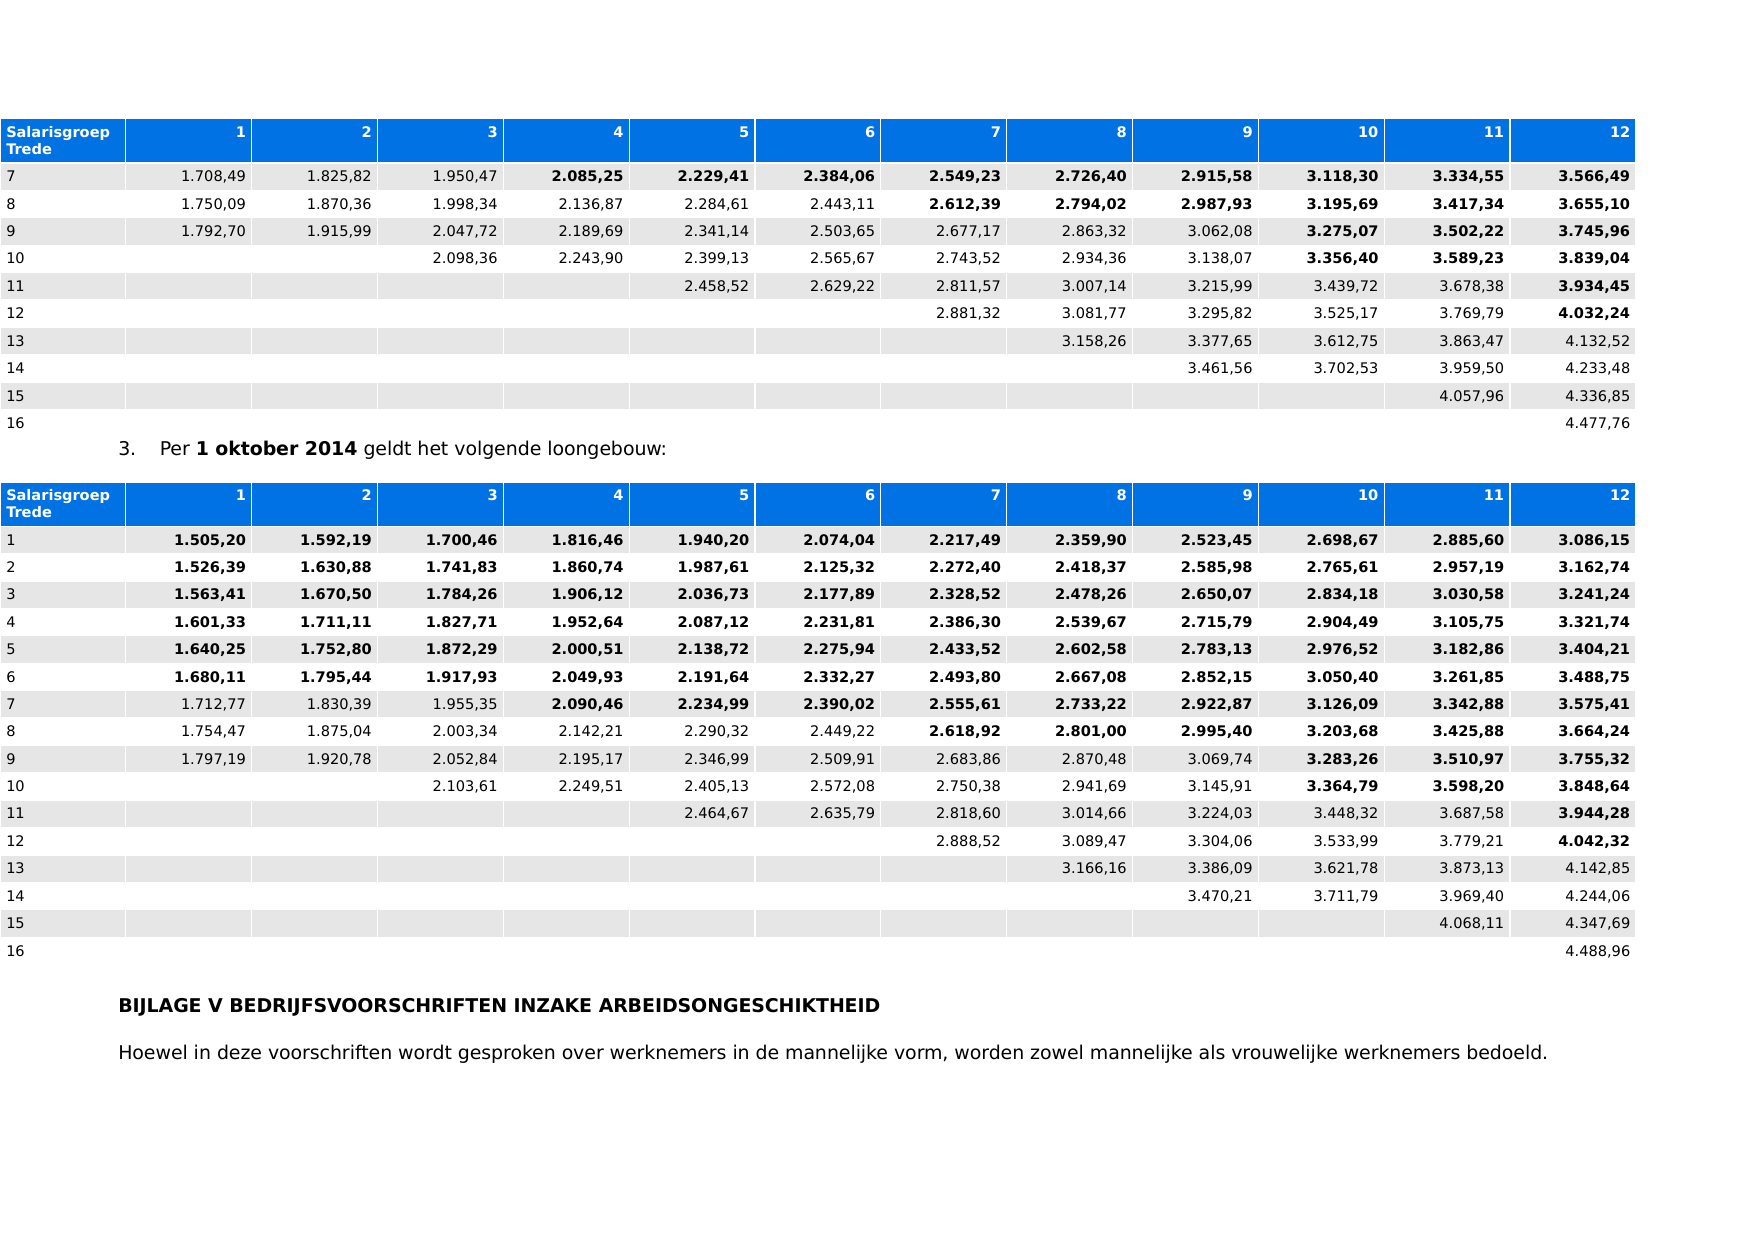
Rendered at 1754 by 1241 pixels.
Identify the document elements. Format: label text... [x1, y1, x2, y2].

table_cell [252, 246, 377, 272]
table_cell 9 [1, 746, 125, 772]
table_cell 2.904,49 [1259, 609, 1384, 635]
table_cell 3.404,21 [1511, 636, 1635, 663]
table_cell 2.049,93 [504, 664, 629, 690]
table_cell 2.987,93 [1133, 191, 1258, 217]
table_cell [126, 328, 251, 354]
table_cell 2.765,61 [1259, 554, 1384, 581]
table_cell 2.493,80 [881, 664, 1006, 690]
table_cell [126, 383, 251, 409]
table_cell 2.234,99 [630, 691, 754, 717]
table_cell [378, 410, 503, 436]
table_cell 3.007,14 [1007, 273, 1132, 299]
table_cell 2.635,79 [756, 801, 880, 827]
table_cell 2.863,32 [1007, 218, 1132, 245]
table_cell 1.754,47 [126, 719, 251, 745]
table_cell 1.784,26 [378, 582, 503, 608]
table_cell 1.860,74 [504, 554, 629, 581]
table_cell 3.839,04 [1511, 246, 1635, 272]
table_cell 1.915,99 [252, 218, 377, 245]
table_cell 3.448,32 [1259, 801, 1384, 827]
table_cell 2.090,46 [504, 691, 629, 717]
table_cell [881, 328, 1006, 354]
table_cell 3.488,75 [1511, 664, 1635, 690]
table_cell 2.667,08 [1007, 664, 1132, 690]
table_cell 4.032,24 [1511, 301, 1635, 327]
table_cell 2.726,40 [1007, 164, 1132, 190]
table_cell [378, 910, 503, 937]
table_cell [1259, 938, 1384, 964]
table_cell [1259, 910, 1384, 937]
table_cell [504, 938, 629, 964]
table_cell 2.136,87 [504, 191, 629, 217]
table_cell 4.477,76 [1511, 410, 1635, 436]
table_cell [252, 938, 377, 964]
table_cell 1.917,93 [378, 664, 503, 690]
table_cell 1.827,71 [378, 609, 503, 635]
table_cell [252, 301, 377, 327]
table_cell 3.069,74 [1133, 746, 1258, 772]
table_cell 3.664,24 [1511, 719, 1635, 745]
table_cell 3.612,75 [1259, 328, 1384, 354]
table_cell [126, 828, 251, 854]
table_cell 1.741,83 [378, 554, 503, 581]
table_cell [1133, 410, 1258, 436]
table_cell 1.680,11 [126, 664, 251, 690]
table_cell 3.321,74 [1511, 609, 1635, 635]
table_cell 2.572,08 [756, 773, 880, 800]
table_cell [504, 273, 629, 299]
table_cell 4.142,85 [1511, 856, 1635, 882]
table_cell 2.229,41 [630, 164, 754, 190]
table_cell [881, 910, 1006, 937]
table_cell 4.132,52 [1511, 328, 1635, 354]
table_cell [378, 938, 503, 964]
table_cell 2.290,32 [630, 719, 754, 745]
table_cell 3.863,47 [1385, 328, 1509, 354]
table_cell 3.702,53 [1259, 355, 1384, 382]
table_cell 2.443,11 [756, 191, 880, 217]
table_cell 1.920,78 [252, 746, 377, 772]
table_cell 1.952,64 [504, 609, 629, 635]
table_cell 3.377,65 [1133, 328, 1258, 354]
table_header 5 [630, 119, 754, 162]
table_cell [756, 301, 880, 327]
table_cell 1.830,39 [252, 691, 377, 717]
table_cell 3.158,26 [1007, 328, 1132, 354]
table_cell 16 [1, 410, 125, 436]
table_cell 14 [1, 883, 125, 909]
table_cell 3.959,50 [1385, 355, 1509, 382]
table_cell 3.126,09 [1259, 691, 1384, 717]
table_cell [504, 355, 629, 382]
table_cell 3.105,75 [1385, 609, 1509, 635]
table_cell 2.390,02 [756, 691, 880, 717]
table_cell [252, 773, 377, 800]
table_header 9 [1133, 119, 1258, 162]
table_cell 3.283,26 [1259, 746, 1384, 772]
table_cell [756, 383, 880, 409]
table_cell 1.526,39 [126, 554, 251, 581]
table_cell 2.995,40 [1133, 719, 1258, 745]
table_cell 3.969,40 [1385, 883, 1509, 909]
table_header 3 [378, 483, 503, 526]
table_cell [252, 410, 377, 436]
table_cell [1133, 938, 1258, 964]
table_header 10 [1259, 483, 1384, 526]
table_cell 1.563,41 [126, 582, 251, 608]
table_cell [1007, 883, 1132, 909]
table_cell [504, 410, 629, 436]
table_cell 3.275,07 [1259, 218, 1384, 245]
table_header 8 [1007, 119, 1132, 162]
table_cell 2.478,26 [1007, 582, 1132, 608]
table_cell [1007, 355, 1132, 382]
table_cell [126, 883, 251, 909]
table_cell 1.752,80 [252, 636, 377, 663]
table_cell 12 [1, 828, 125, 854]
table_cell 1.670,50 [252, 582, 377, 608]
table_cell [126, 301, 251, 327]
table_cell 3.195,69 [1259, 191, 1384, 217]
table_cell 2.217,49 [881, 527, 1006, 553]
table_cell 1.601,33 [126, 609, 251, 635]
table_cell [1259, 383, 1384, 409]
table_cell 4.042,32 [1511, 828, 1635, 854]
table_cell 2.922,87 [1133, 691, 1258, 717]
table_cell [504, 328, 629, 354]
table_cell 2.852,15 [1133, 664, 1258, 690]
table_cell 2.464,67 [630, 801, 754, 827]
table_cell 2.612,39 [881, 191, 1006, 217]
table_cell 8 [1, 191, 125, 217]
table_cell [1133, 383, 1258, 409]
table_cell [881, 383, 1006, 409]
table_cell [1007, 383, 1132, 409]
table_cell 2.458,52 [630, 273, 754, 299]
table_cell 2.750,38 [881, 773, 1006, 800]
table_cell 3.295,82 [1133, 301, 1258, 327]
table_cell 2.359,90 [1007, 527, 1132, 553]
table_cell 4.244,06 [1511, 883, 1635, 909]
table_cell [252, 856, 377, 882]
table_cell 2.418,37 [1007, 554, 1132, 581]
table_cell [881, 355, 1006, 382]
table_cell [126, 273, 251, 299]
table_cell [504, 828, 629, 854]
table_cell [378, 828, 503, 854]
table_cell 7 [1, 691, 125, 717]
table_cell 2.565,67 [756, 246, 880, 272]
table_cell 3.086,15 [1511, 527, 1635, 553]
table_cell 5 [1, 636, 125, 663]
table_cell 13 [1, 328, 125, 354]
table_cell 4.233,48 [1511, 355, 1635, 382]
table_cell [756, 856, 880, 882]
table_cell 2.384,06 [756, 164, 880, 190]
table_cell 3.687,58 [1385, 801, 1509, 827]
table_cell 2.085,25 [504, 164, 629, 190]
table_cell 3.425,88 [1385, 719, 1509, 745]
table_cell 2.000,51 [504, 636, 629, 663]
table_cell 3.470,21 [1133, 883, 1258, 909]
table_cell 2.142,21 [504, 719, 629, 745]
table_cell 3.779,21 [1385, 828, 1509, 854]
table_cell [252, 910, 377, 937]
table_cell 2.332,27 [756, 664, 880, 690]
table_cell 3.050,40 [1259, 664, 1384, 690]
table_cell [252, 273, 377, 299]
table_cell 1.795,44 [252, 664, 377, 690]
table_cell 2.629,22 [756, 273, 880, 299]
table_cell [504, 910, 629, 937]
table_cell 3.755,32 [1511, 746, 1635, 772]
table_cell [378, 273, 503, 299]
table_cell 3.386,09 [1133, 856, 1258, 882]
table_cell 2.047,72 [378, 218, 503, 245]
table_cell 4.068,11 [1385, 910, 1509, 937]
table_cell [756, 355, 880, 382]
table_cell 3.417,34 [1385, 191, 1509, 217]
table_cell [378, 801, 503, 827]
table_cell [252, 883, 377, 909]
table_cell 2.698,67 [1259, 527, 1384, 553]
table_cell [504, 856, 629, 882]
table_cell 2.125,32 [756, 554, 880, 581]
table_cell 3.439,72 [1259, 273, 1384, 299]
table_cell [252, 828, 377, 854]
table_cell 2.195,17 [504, 746, 629, 772]
table_cell 3.356,40 [1259, 246, 1384, 272]
table_header 2 [252, 483, 377, 526]
table_cell 3.182,86 [1385, 636, 1509, 663]
table_header 11 [1385, 119, 1509, 162]
table_cell 3.215,99 [1133, 273, 1258, 299]
table_cell 15 [1, 383, 125, 409]
table_header 9 [1133, 483, 1258, 526]
table_cell 10 [1, 773, 125, 800]
table_cell [881, 883, 1006, 909]
table_cell 3.014,66 [1007, 801, 1132, 827]
table_cell [126, 938, 251, 964]
table_cell 3.203,68 [1259, 719, 1384, 745]
table_cell 3.655,10 [1511, 191, 1635, 217]
table_cell 2.249,51 [504, 773, 629, 800]
table_cell 2.585,98 [1133, 554, 1258, 581]
table_header 6 [756, 483, 880, 526]
table_header 1 [126, 119, 251, 162]
table_cell 1.712,77 [126, 691, 251, 717]
table_cell 2.523,45 [1133, 527, 1258, 553]
table_cell [1007, 938, 1132, 964]
table_cell 2.549,23 [881, 164, 1006, 190]
table_cell 2.189,69 [504, 218, 629, 245]
table_cell 2.915,58 [1133, 164, 1258, 190]
table_cell 2.346,99 [630, 746, 754, 772]
table_cell 2.870,48 [1007, 746, 1132, 772]
table_cell [630, 355, 754, 382]
table_cell [630, 328, 754, 354]
table_cell [630, 301, 754, 327]
table_cell 3.934,45 [1511, 273, 1635, 299]
table_cell [378, 883, 503, 909]
table_cell 4.057,96 [1385, 383, 1509, 409]
table_cell 2.386,30 [881, 609, 1006, 635]
table_cell 3.944,28 [1511, 801, 1635, 827]
table_cell 2.650,07 [1133, 582, 1258, 608]
table_cell [504, 383, 629, 409]
table_cell [252, 328, 377, 354]
table_cell 2.733,22 [1007, 691, 1132, 717]
table_cell 3.241,24 [1511, 582, 1635, 608]
table_cell 2.052,84 [378, 746, 503, 772]
table_cell 2.683,86 [881, 746, 1006, 772]
table_cell 3.461,56 [1133, 355, 1258, 382]
table_cell 1.792,70 [126, 218, 251, 245]
table_header 2 [252, 119, 377, 162]
table_cell 3.062,08 [1133, 218, 1258, 245]
table_cell 8 [1, 719, 125, 745]
table_cell 3.678,38 [1385, 273, 1509, 299]
table_cell 1.987,61 [630, 554, 754, 581]
table_header 3 [378, 119, 503, 162]
table_cell 1.875,04 [252, 719, 377, 745]
table_cell [126, 246, 251, 272]
table_cell 1.797,19 [126, 746, 251, 772]
table_cell [630, 856, 754, 882]
table_cell 3.364,79 [1259, 773, 1384, 800]
table_cell 2.275,94 [756, 636, 880, 663]
table_header 11 [1385, 483, 1509, 526]
table_cell 1.711,11 [252, 609, 377, 635]
table_cell [630, 938, 754, 964]
table_cell 2.976,52 [1259, 636, 1384, 663]
table_cell 2.794,02 [1007, 191, 1132, 217]
table_cell 2.602,58 [1007, 636, 1132, 663]
table_cell 1.750,09 [126, 191, 251, 217]
table_cell 3.502,22 [1385, 218, 1509, 245]
table_cell 3.145,91 [1133, 773, 1258, 800]
table_cell 3.081,77 [1007, 301, 1132, 327]
table_cell 1.825,82 [252, 164, 377, 190]
table_cell 1.708,49 [126, 164, 251, 190]
table_cell 3.304,06 [1133, 828, 1258, 854]
table_cell 1.816,46 [504, 527, 629, 553]
table_cell 2.885,60 [1385, 527, 1509, 553]
table_cell 2.618,92 [881, 719, 1006, 745]
table_cell 2.677,17 [881, 218, 1006, 245]
table_cell 3.589,23 [1385, 246, 1509, 272]
table_cell 2.098,36 [378, 246, 503, 272]
table_cell 2.231,81 [756, 609, 880, 635]
table_cell 2.405,13 [630, 773, 754, 800]
table_cell 1.630,88 [252, 554, 377, 581]
table_cell 2.957,19 [1385, 554, 1509, 581]
table_header 12 [1511, 119, 1635, 162]
table_cell 2.503,65 [756, 218, 880, 245]
table_cell [1259, 410, 1384, 436]
table_header 4 [504, 119, 629, 162]
table_header 6 [756, 119, 880, 162]
table_cell 1.700,46 [378, 527, 503, 553]
table_cell 1.872,29 [378, 636, 503, 663]
table_cell [1385, 938, 1509, 964]
table_cell 3.166,16 [1007, 856, 1132, 882]
table_cell 4.336,85 [1511, 383, 1635, 409]
table_cell 12 [1, 301, 125, 327]
table_cell [881, 938, 1006, 964]
table_cell 2.328,52 [881, 582, 1006, 608]
table_cell [504, 801, 629, 827]
table_cell 2.934,36 [1007, 246, 1132, 272]
table_cell [881, 410, 1006, 436]
table_header 12 [1511, 483, 1635, 526]
table_cell [378, 328, 503, 354]
table_cell 2.272,40 [881, 554, 1006, 581]
table_cell 2.074,04 [756, 527, 880, 553]
table_cell [756, 328, 880, 354]
table_cell 2.818,60 [881, 801, 1006, 827]
table_cell 1.592,19 [252, 527, 377, 553]
table_cell 3.575,41 [1511, 691, 1635, 717]
table_cell [881, 856, 1006, 882]
table_cell 2.036,73 [630, 582, 754, 608]
table_cell 1 [1, 527, 125, 553]
table_cell 7 [1, 164, 125, 190]
table_cell 2.539,67 [1007, 609, 1132, 635]
table_cell 2.941,69 [1007, 773, 1132, 800]
table_cell 10 [1, 246, 125, 272]
table_cell 3.848,64 [1511, 773, 1635, 800]
table_cell 3.566,49 [1511, 164, 1635, 190]
table_cell 1.505,20 [126, 527, 251, 553]
table_cell [630, 410, 754, 436]
table_cell 3.334,55 [1385, 164, 1509, 190]
table_cell 3.525,17 [1259, 301, 1384, 327]
table_cell 3.873,13 [1385, 856, 1509, 882]
table_cell [126, 910, 251, 937]
table_cell 11 [1, 801, 125, 827]
table_cell 3.621,78 [1259, 856, 1384, 882]
table_cell [252, 355, 377, 382]
table_header Salarisgroep Trede [1, 119, 125, 162]
table_cell 2.003,34 [378, 719, 503, 745]
table_cell 4.347,69 [1511, 910, 1635, 937]
table_cell 2.801,00 [1007, 719, 1132, 745]
table_cell 1.940,20 [630, 527, 754, 553]
table_cell 2.191,64 [630, 664, 754, 690]
table_cell 2 [1, 554, 125, 581]
table_cell 2.811,57 [881, 273, 1006, 299]
table_cell 3.118,30 [1259, 164, 1384, 190]
table_cell 3.769,79 [1385, 301, 1509, 327]
table_cell 2.284,61 [630, 191, 754, 217]
table_cell 3.745,96 [1511, 218, 1635, 245]
table_cell 3.089,47 [1007, 828, 1132, 854]
table_cell [126, 410, 251, 436]
table_cell [756, 410, 880, 436]
table_cell 1.906,12 [504, 582, 629, 608]
table_cell 15 [1, 910, 125, 937]
table_header 7 [881, 483, 1006, 526]
table_cell [1133, 910, 1258, 937]
table_cell [1007, 910, 1132, 937]
table_header 5 [630, 483, 754, 526]
table_header 10 [1259, 119, 1384, 162]
table_cell 3.533,99 [1259, 828, 1384, 854]
text 3. Per 1 oktober 2014 geldt het volgende loongebouw: [118, 438, 1636, 459]
table_cell [126, 355, 251, 382]
table_cell 14 [1, 355, 125, 382]
table_cell 1.640,25 [126, 636, 251, 663]
table_cell 3.510,97 [1385, 746, 1509, 772]
table_cell 2.834,18 [1259, 582, 1384, 608]
table_cell [378, 301, 503, 327]
table_cell 3.138,07 [1133, 246, 1258, 272]
table_header 1 [126, 483, 251, 526]
table_cell 2.888,52 [881, 828, 1006, 854]
text Hoewel in deze voorschriften wordt gesproken over werknemers in de mannelijke vorm, worden zowel mannelijke als vrouwelijke werknemers bedoeld. [118, 1042, 1636, 1064]
table_cell [630, 910, 754, 937]
table_cell 2.509,91 [756, 746, 880, 772]
table_cell 2.399,13 [630, 246, 754, 272]
table_cell 2.177,89 [756, 582, 880, 608]
table_cell 3.261,85 [1385, 664, 1509, 690]
table_cell 2.555,61 [881, 691, 1006, 717]
table_cell [630, 883, 754, 909]
table_cell 16 [1, 938, 125, 964]
table_cell 6 [1, 664, 125, 690]
table_cell [1007, 410, 1132, 436]
table_cell 3.224,03 [1133, 801, 1258, 827]
table_cell 4 [1, 609, 125, 635]
table_cell [630, 828, 754, 854]
table_cell 2.341,14 [630, 218, 754, 245]
table_cell [756, 828, 880, 854]
table_cell [126, 856, 251, 882]
table_cell 9 [1, 218, 125, 245]
table_cell 1.955,35 [378, 691, 503, 717]
table_cell [504, 301, 629, 327]
table_header 4 [504, 483, 629, 526]
table_header Salarisgroep Trede [1, 483, 125, 526]
table_cell [378, 856, 503, 882]
table_cell 2.087,12 [630, 609, 754, 635]
table_cell 2.881,32 [881, 301, 1006, 327]
table_cell 2.138,72 [630, 636, 754, 663]
table_cell 2.103,61 [378, 773, 503, 800]
table_cell [252, 801, 377, 827]
table_cell 1.870,36 [252, 191, 377, 217]
table_cell 2.743,52 [881, 246, 1006, 272]
table_cell 1.998,34 [378, 191, 503, 217]
subtitle BIJLAGE V BEDRIJFSVOORSCHRIFTEN INZAKE ARBEIDSONGESCHIKTHEID [118, 995, 1636, 1017]
table_cell [378, 383, 503, 409]
table_cell 3.162,74 [1511, 554, 1635, 581]
table_cell 2.243,90 [504, 246, 629, 272]
table_cell 3.030,58 [1385, 582, 1509, 608]
table_cell [756, 938, 880, 964]
table_cell 11 [1, 273, 125, 299]
table_cell 3.342,88 [1385, 691, 1509, 717]
table_header 8 [1007, 483, 1132, 526]
table_cell 3.598,20 [1385, 773, 1509, 800]
table_cell [504, 883, 629, 909]
table_cell 2.433,52 [881, 636, 1006, 663]
table_cell [756, 883, 880, 909]
table_cell 1.950,47 [378, 164, 503, 190]
table_cell [252, 383, 377, 409]
table_cell 3 [1, 582, 125, 608]
table_header 7 [881, 119, 1006, 162]
table_cell [1385, 410, 1509, 436]
table_cell 2.715,79 [1133, 609, 1258, 635]
table_cell 2.783,13 [1133, 636, 1258, 663]
table_cell [126, 773, 251, 800]
table_cell [378, 355, 503, 382]
table_cell 4.488,96 [1511, 938, 1635, 964]
table_cell [756, 910, 880, 937]
table_cell 2.449,22 [756, 719, 880, 745]
table_cell [630, 383, 754, 409]
table_cell 3.711,79 [1259, 883, 1384, 909]
table_cell 13 [1, 856, 125, 882]
table_cell [126, 801, 251, 827]
